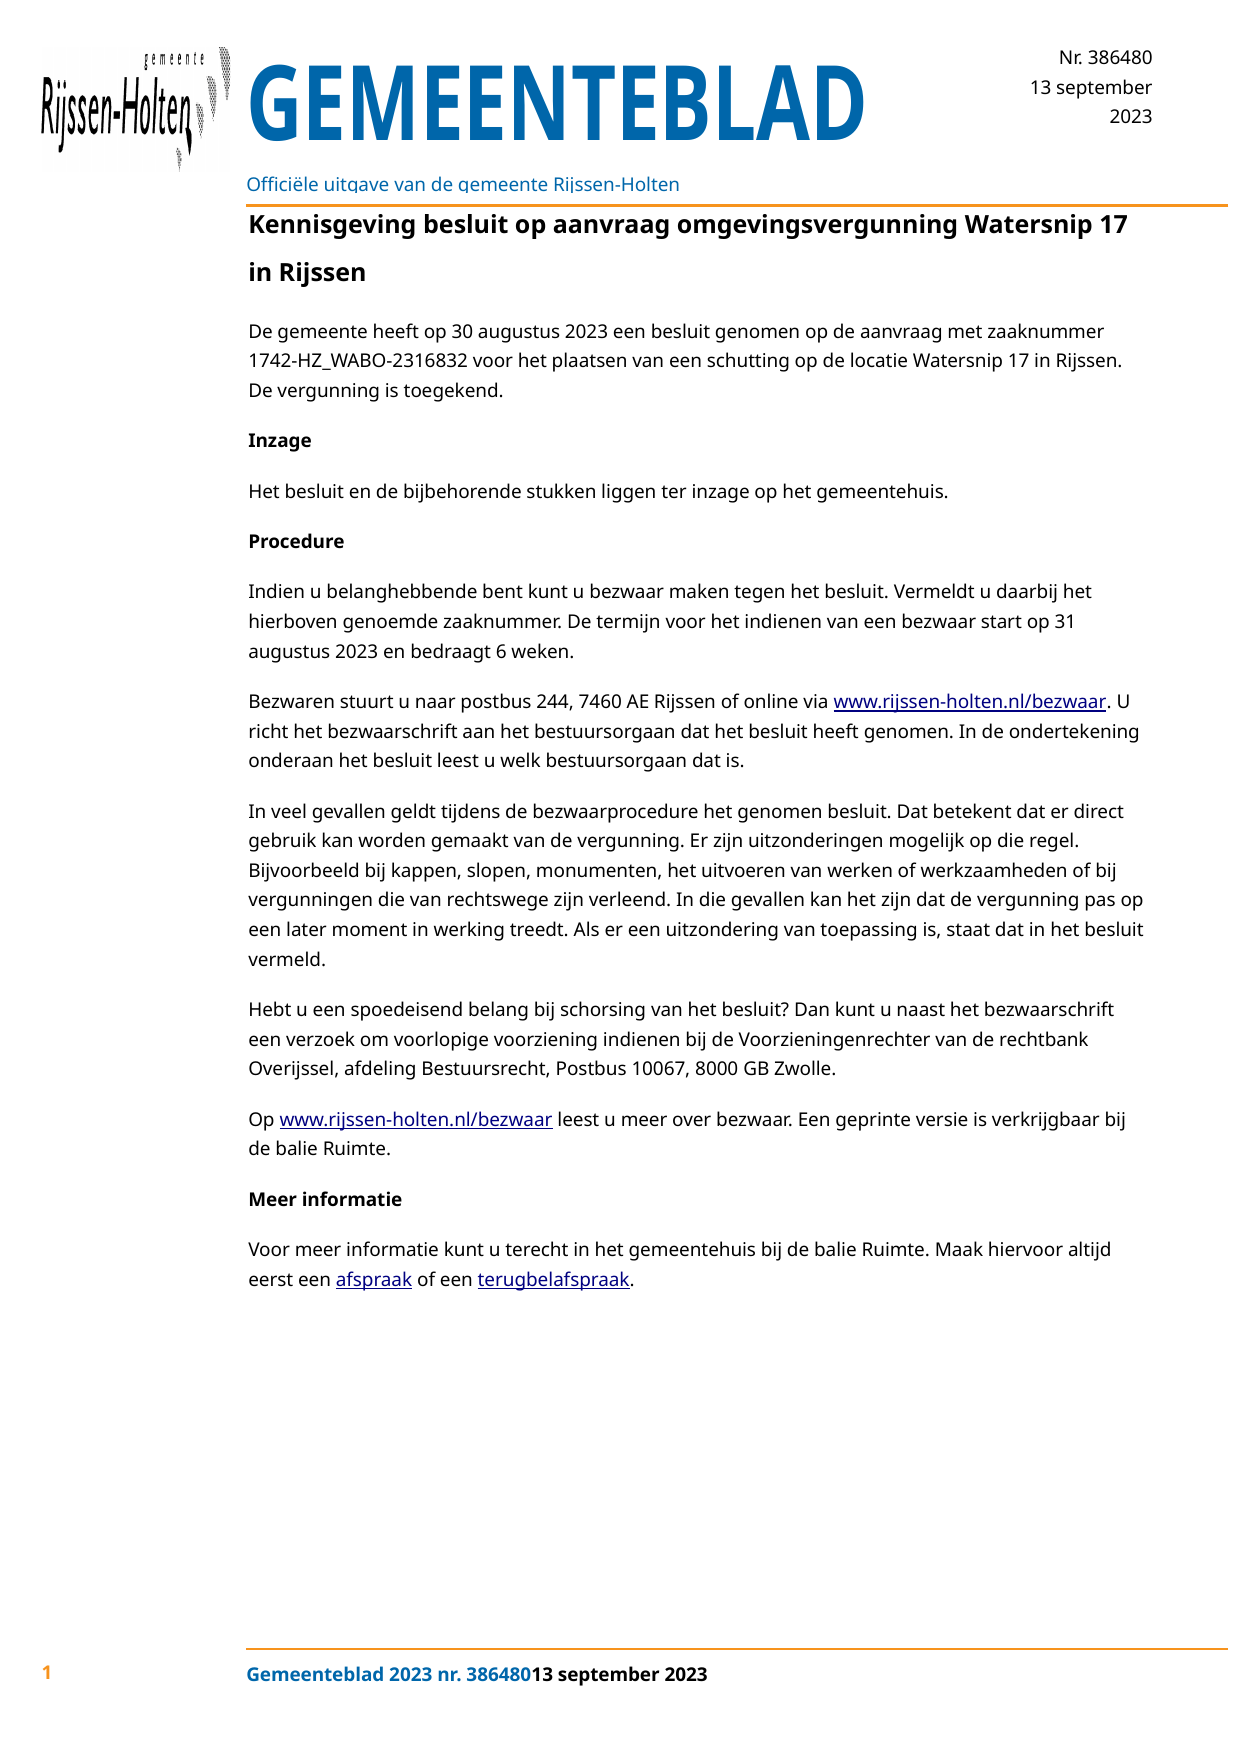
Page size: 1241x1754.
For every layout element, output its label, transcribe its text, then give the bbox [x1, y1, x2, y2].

text Procedure [248, 528, 1152, 554]
text In veel gevallen geldt tijdens de bezwaarprocedure het genomen besluit. Dat betekent dat er direct gebruik kan worden gemaakt van de vergunning. Er zijn uitzonderingen mogelijk op die regel. Bijvoorbeeld bij kappen, slopen, monumenten, het uitvoeren van werken of werkzaamheden of bij vergunningen die van rechtswege zijn verleend. In die gevallen kan het zijn dat de vergunning pas op een later moment in werking treedt. Als er een uitzondering van toepassing is, staat dat in het besluit vermeld. [248, 798, 1152, 972]
text Meer informatie [248, 1186, 1152, 1212]
text Indien u belanghebbende bent kunt u bezwaar maken tegen het besluit. Vermeldt u daarbij het hierboven genoemde zaaknummer. De termijn voor het indienen van een bezwaar start op 31 augustus 2023 en bedraagt 6 weken. [248, 579, 1152, 664]
text De gemeente heeft op 30 augustus 2023 een besluit genomen op de aanvraag met zaaknummer 1742-HZ_WABO-2316832 voor het plaatsen van een schutting op de locatie Watersnip 17 in Rijssen. De vergunning is toegekend. [248, 318, 1152, 403]
text Voor meer informatie kunt u terecht in het gemeentehuis bij de balie Ruimte. Maak hiervoor altijd eerst een afspraak of een terugbelafspraak. [248, 1236, 1152, 1292]
text Inzage [248, 427, 1152, 453]
text Het besluit en de bijbehorende stukken liggen ter inzage op het gemeentehuis. [248, 478, 1152, 504]
text Kennisgeving besluit op aanvraag omgevingsvergunning Watersnip 17 in Rijssen [248, 207, 1152, 288]
text Bezwaren stuurt u naar postbus 244, 7460 AE Rijssen of online via www.rijssen-holten.nl/bezwaar. U richt het bezwaarschrift aan het bestuursorgaan dat het besluit heeft genomen. In de ondertekening onderaan het besluit leest u welk bestuursorgaan dat is. [248, 688, 1152, 773]
text Op www.rijssen-holten.nl/bezwaar leest u meer over bezwaar. Een geprinte versie is verkrijgbaar bij de balie Ruimte. [248, 1106, 1152, 1161]
text Hebt u een spoedeisend belang bij schorsing van het besluit? Dan kunt u naast het bezwaarschrift een verzoek om voorlopige voorziening indienen bij de Voorzieningenrechter van de rechtbank Overijssel, afdeling Bestuursrecht, Postbus 10067, 8000 GB Zwolle. [248, 996, 1152, 1081]
picture [41, 47, 231, 172]
